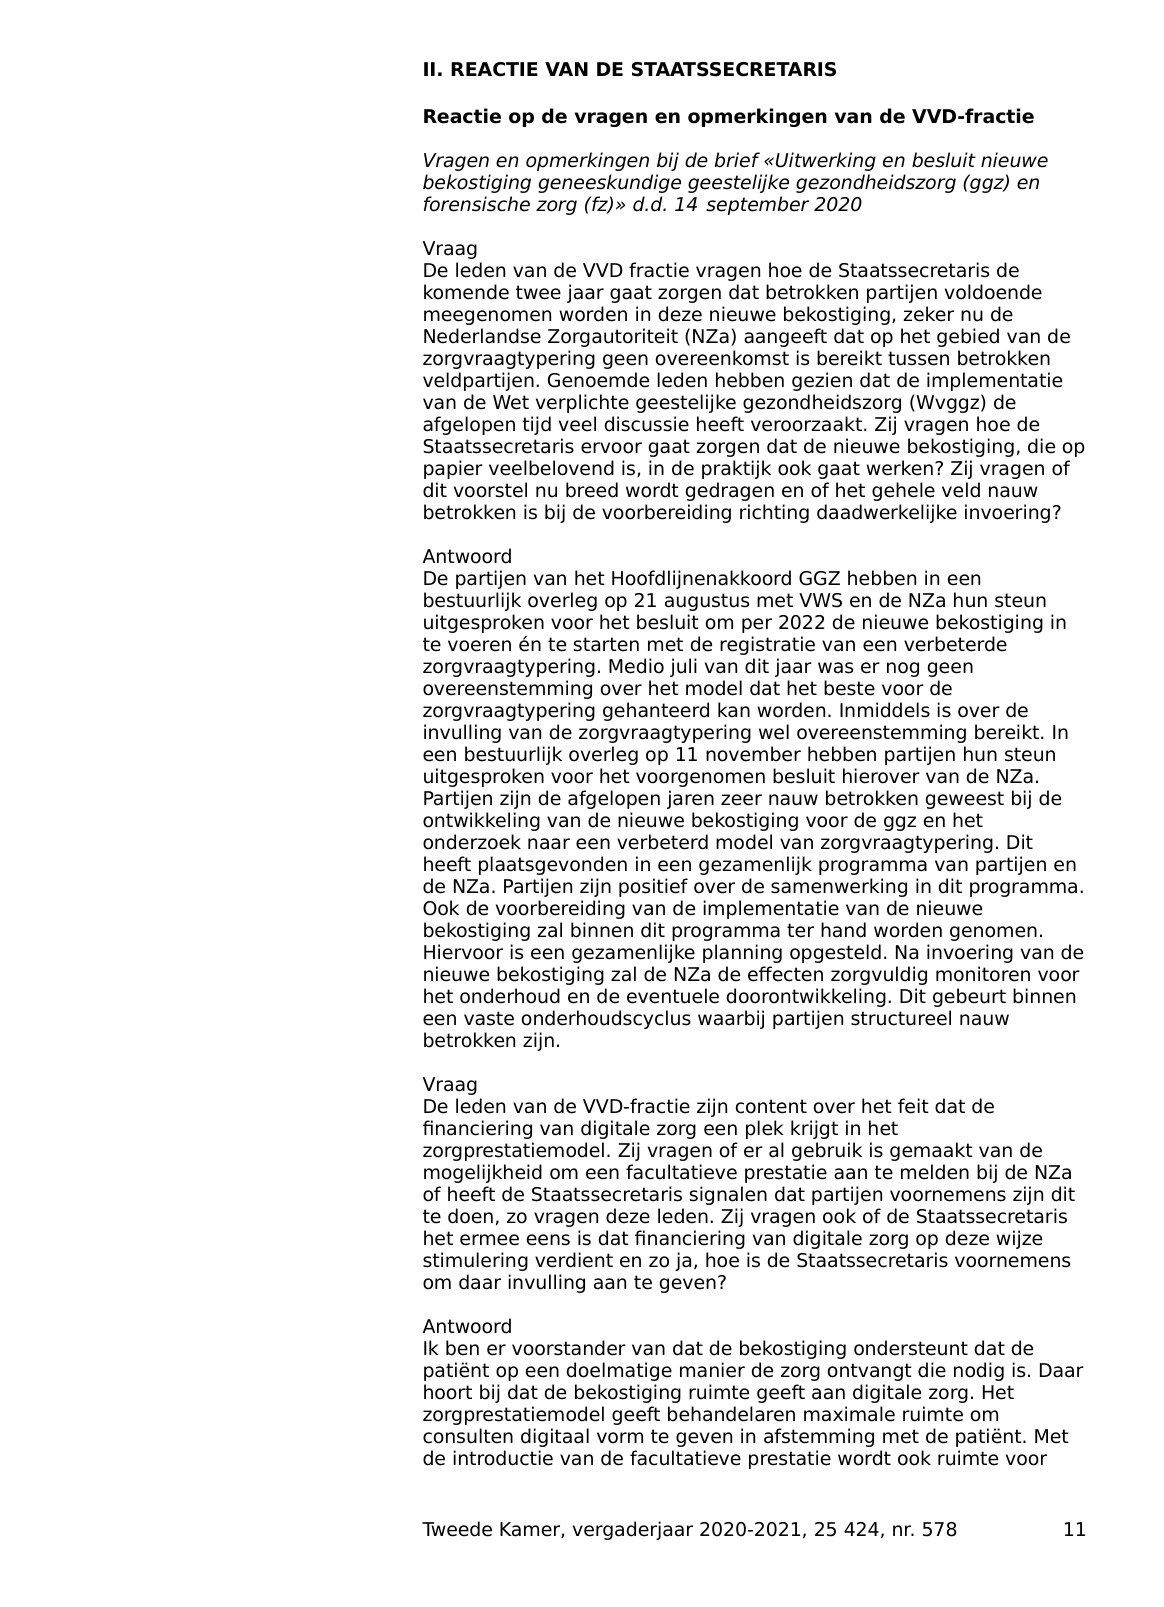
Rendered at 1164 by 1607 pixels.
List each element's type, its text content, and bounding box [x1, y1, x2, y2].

text De leden van de VVD-fractie zijn content over het feit dat de financiering van digitale zorg een plek krijgt in het zorgprestatiemodel. Zij vragen of er al gebruik is gemaakt van de mogelijkheid om een facultatieve prestatie aan te melden bij de NZa of heeft de Staatssecretaris signalen dat partijen voornemens zijn dit te doen, zo vragen deze leden. Zij vragen ook of de Staatssecretaris het ermee eens is dat financiering van digitale zorg op deze wijze stimulering verdient en zo ja, hoe is de Staatssecretaris voornemens om daar invulling aan te geven? [422, 1096, 1087, 1294]
text De leden van de VVD fractie vragen hoe de Staatssecretaris de komende twee jaar gaat zorgen dat betrokken partijen voldoende meegenomen worden in deze nieuwe bekostiging, zeker nu de Nederlandse Zorgautoriteit (NZa) aangeeft dat op het gebied van de zorgvraagtypering geen overeenkomst is bereikt tussen betrokken veldpartijen. Genoemde leden hebben gezien dat de implementatie van de Wet verplichte geestelijke gezondheidszorg (Wvggz) de afgelopen tijd veel discussie heeft veroorzaakt. Zij vragen hoe de Staatssecretaris ervoor gaat zorgen dat de nieuwe bekostiging, die op papier veelbelovend is, in de praktijk ook gaat werken? Zij vragen of dit voorstel nu breed wordt gedragen en of het gehele veld nauw betrokken is bij de voorbereiding richting daadwerkelijke invoering? [422, 260, 1087, 524]
text Antwoord [422, 1316, 1087, 1338]
subtitle II. REACTIE VAN DE STAATSSECRETARIS [422, 59, 1087, 81]
text Antwoord [422, 546, 1087, 568]
text Partijen zijn de afgelopen jaren zeer nauw betrokken geweest bij de ontwikkeling van de nieuwe bekostiging voor de ggz en het onderzoek naar een verbeterd model van zorgvraagtypering. Dit heeft plaatsgevonden in een gezamenlijk programma van partijen en de NZa. Partijen zijn positief over de samenwerking in dit programma. Ook de voorbereiding van de implementatie van de nieuwe bekostiging zal binnen dit programma ter hand worden genomen. Hiervoor is een gezamenlijke planning opgesteld. Na invoering van de nieuwe bekostiging zal de NZa de effecten zorgvuldig monitoren voor het onderhoud en de eventuele doorontwikkeling. Dit gebeurt binnen een vaste onderhoudscyclus waarbij partijen structureel nauw betrokken zijn. [422, 788, 1087, 1052]
text De partijen van het Hoofdlijnenakkoord GGZ hebben in een bestuurlijk overleg op 21 augustus met VWS en de NZa hun steun uitgesproken voor het besluit om per 2022 de nieuwe bekostiging in te voeren én te starten met de registratie van een verbeterde zorgvraagtypering. Medio juli van dit jaar was er nog geen overeenstemming over het model dat het beste voor de zorgvraagtypering gehanteerd kan worden. Inmiddels is over de invulling van de zorgvraagtypering wel overeenstemming bereikt. In een bestuurlijk overleg op 11 november hebben partijen hun steun uitgesproken voor het voorgenomen besluit hierover van de NZa. [422, 568, 1087, 788]
text Ik ben er voorstander van dat de bekostiging ondersteunt dat de patiënt op een doelmatige manier de zorg ontvangt die nodig is. Daar hoort bij dat de bekostiging ruimte geeft aan digitale zorg. Het zorgprestatiemodel geeft behandelaren maximale ruimte om consulten digitaal vorm te geven in afstemming met de patiënt. Met de introductie van de facultatieve prestatie wordt ook ruimte voor [422, 1338, 1087, 1470]
text Vraag [422, 1074, 1087, 1096]
text Vraag [422, 238, 1087, 260]
subtitle Reactie op de vragen en opmerkingen van de VVD-fractie [422, 106, 1087, 128]
subtitle Vragen en opmerkingen bij de brief «Uitwerking en besluit nieuwe bekostiging geneeskundige geestelijke gezondheidszorg (ggz) en forensische zorg (fz)» d.d. 14 september 2020 [422, 150, 1087, 216]
